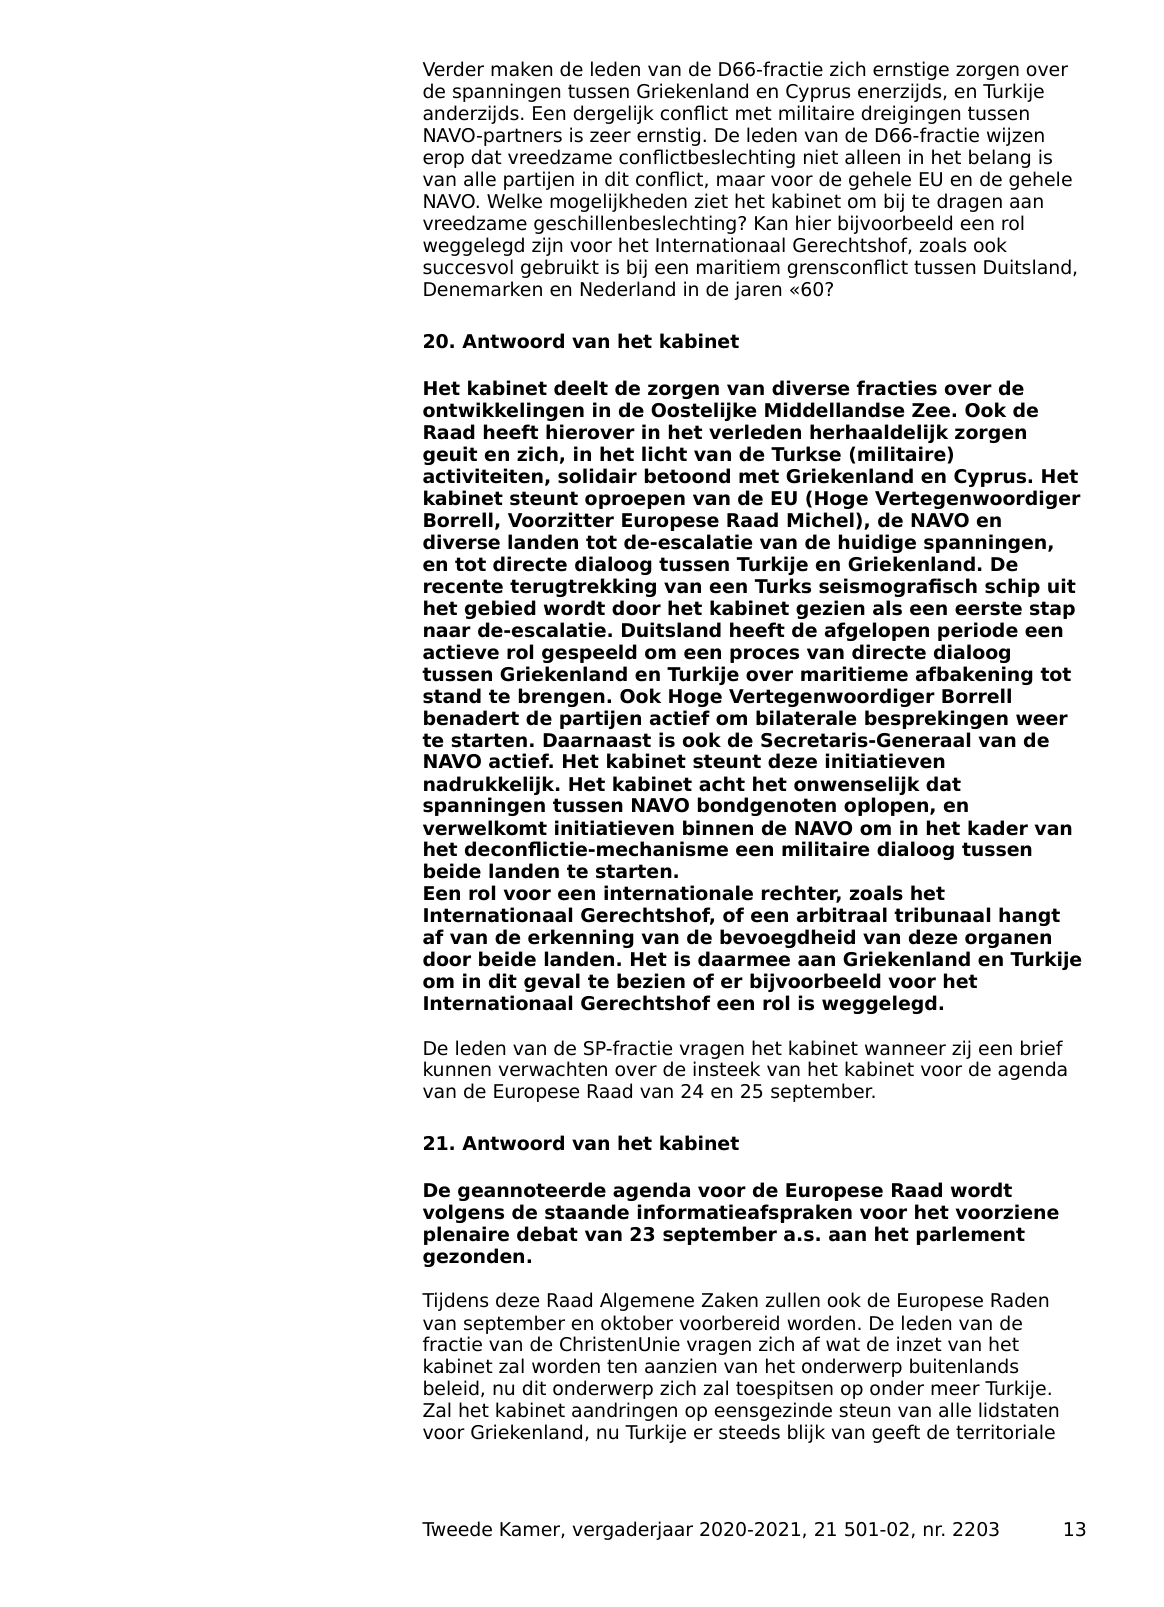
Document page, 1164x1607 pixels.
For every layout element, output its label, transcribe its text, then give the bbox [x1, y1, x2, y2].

text De leden van de SP-fractie vragen het kabinet wanneer zij een brief kunnen verwachten over de insteek van het kabinet voor de agenda van de Europese Raad van 24 en 25 september. [422, 1037, 1087, 1103]
text Tijdens deze Raad Algemene Zaken zullen ook de Europese Raden van september en oktober voorbereid worden. De leden van de fractie van de ChristenUnie vragen zich af wat de inzet van het kabinet zal worden ten aanzien van het onderwerp buitenlands beleid, nu dit onderwerp zich zal toespitsen op onder meer Turkije. Zal het kabinet aandringen op eensgezinde steun van alle lidstaten voor Griekenland, nu Turkije er steeds blijk van geeft de territoriale [422, 1290, 1087, 1444]
subtitle 21. Antwoord van het kabinet [422, 1133, 1087, 1155]
text Het kabinet deelt de zorgen van diverse fracties over de ontwikkelingen in de Oostelijke Middellandse Zee. Ook de Raad heeft hierover in het verleden herhaaldelijk zorgen geuit en zich, in het licht van de Turkse (militaire) activiteiten, solidair betoond met Griekenland en Cyprus. Het kabinet steunt oproepen van de EU (Hoge Vertegenwoordiger Borrell, Voorzitter Europese Raad Michel), de NAVO en diverse landen tot de-escalatie van de huidige spanningen, en tot directe dialoog tussen Turkije en Griekenland. De recente terugtrekking van een Turks seismografisch schip uit het gebied wordt door het kabinet gezien als een eerste stap naar de-escalatie. Duitsland heeft de afgelopen periode een actieve rol gespeeld om een proces van directe dialoog tussen Griekenland en Turkije over maritieme afbakening tot stand te brengen. Ook Hoge Vertegenwoordiger Borrell benadert de partijen actief om bilaterale besprekingen weer te starten. Daarnaast is ook de Secretaris-Generaal van de NAVO actief. Het kabinet steunt deze initiatieven nadrukkelijk. Het kabinet acht het onwenselijk dat spanningen tussen NAVO bondgenoten oplopen, en verwelkomt initiatieven binnen de NAVO om in het kader van het deconflictie-mechanisme een militaire dialoog tussen beide landen te starten. [422, 378, 1087, 883]
text Een rol voor een internationale rechter, zoals het Internationaal Gerechtshof, of een arbitraal tribunaal hangt af van de erkenning van de bevoegdheid van deze organen door beide landen. Het is daarmee aan Griekenland en Turkije om in dit geval te bezien of er bijvoorbeeld voor het Internationaal Gerechtshof een rol is weggelegd. [422, 883, 1087, 1015]
text Verder maken de leden van de D66-fractie zich ernstige zorgen over de spanningen tussen Griekenland en Cyprus enerzijds, en Turkije anderzijds. Een dergelijk conflict met militaire dreigingen tussen NAVO-partners is zeer ernstig. De leden van de D66-fractie wijzen erop dat vreedzame conflictbeslechting niet alleen in het belang is van alle partijen in dit conflict, maar voor de gehele EU en de gehele NAVO. Welke mogelijkheden ziet het kabinet om bij te dragen aan vreedzame geschillenbeslechting? Kan hier bijvoorbeeld een rol weggelegd zijn voor het Internationaal Gerechtshof, zoals ook succesvol gebruikt is bij een maritiem grensconflict tussen Duitsland, Denemarken en Nederland in de jaren «60? [422, 59, 1087, 301]
text De geannoteerde agenda voor de Europese Raad wordt volgens de staande informatieafspraken voor het voorziene plenaire debat van 23 september a.s. aan het parlement gezonden. [422, 1180, 1087, 1268]
subtitle 20. Antwoord van het kabinet [422, 331, 1087, 353]
